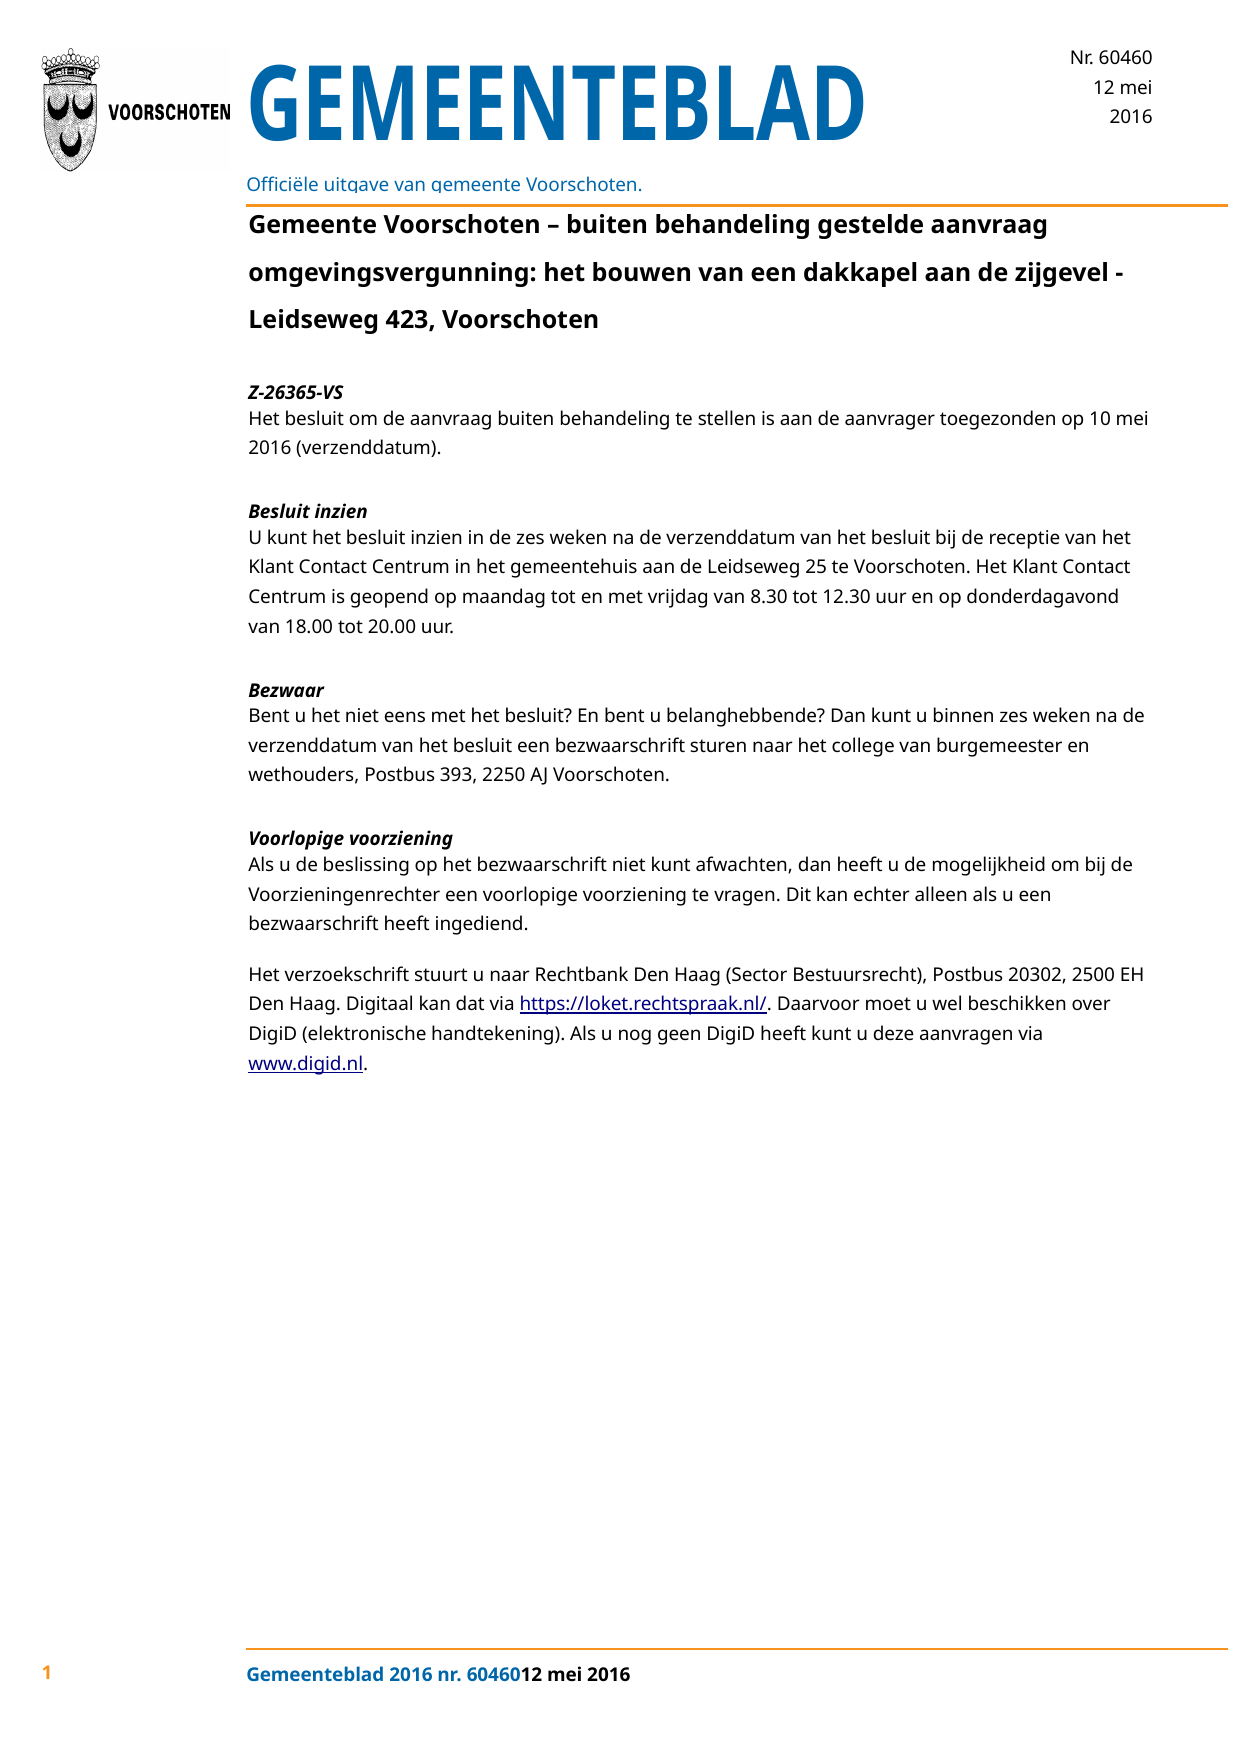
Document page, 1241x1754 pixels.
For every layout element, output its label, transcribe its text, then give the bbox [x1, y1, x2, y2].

text Bent u het niet eens met het besluit? En bent u belanghebbende? Dan kunt u binnen zes weken na de verzenddatum van het besluit een bezwaarschrift sturen naar het college van burgemeester en wethouders, Postbus 393, 2250 AJ Voorschoten. [248, 702, 1152, 787]
text Z-26365-VS [248, 379, 1152, 405]
picture [41, 47, 231, 172]
text Als u de beslissing op het bezwaarschrift niet kunt afwachten, dan heeft u de mogelijkheid om bij de Voorzieningenrechter een voorlopige voorziening te vragen. Dit kan echter alleen als u een bezwaarschrift heeft ingediend. [248, 851, 1152, 936]
text Besluit inzien [248, 498, 1152, 524]
text Bezwaar [248, 677, 1152, 702]
text U kunt het besluit inzien in de zes weken na de verzenddatum van het besluit bij de receptie van het Klant Contact Centrum in het gemeentehuis aan de Leidseweg 25 te Voorschoten. Het Klant Contact Centrum is geopend op maandag tot en met vrijdag van 8.30 tot 12.30 uur en op donderdagavond van 18.00 tot 20.00 uur. [248, 524, 1152, 638]
text Voorlopige voorziening [248, 826, 1152, 851]
text Het verzoekschrift stuurt u naar Rechtbank Den Haag (Sector Bestuursrecht), Postbus 20302, 2500 EH Den Haag. Digitaal kan dat via https://loket.rechtspraak.nl/. Daarvoor moet u wel beschikken over DigiD (elektronische handtekening). Als u nog geen DigiD heeft kunt u deze aanvragen via www.digid.nl. [248, 961, 1152, 1075]
text Het besluit om de aanvraag buiten behandeling te stellen is aan de aanvrager toegezonden op 10 mei 2016 (verzenddatum). [248, 405, 1152, 460]
text Gemeente Voorschoten – buiten behandeling gestelde aanvraag omgevingsvergunning: het bouwen van een dakkapel aan de zijgevel - Leidseweg 423, Voorschoten [248, 207, 1152, 336]
